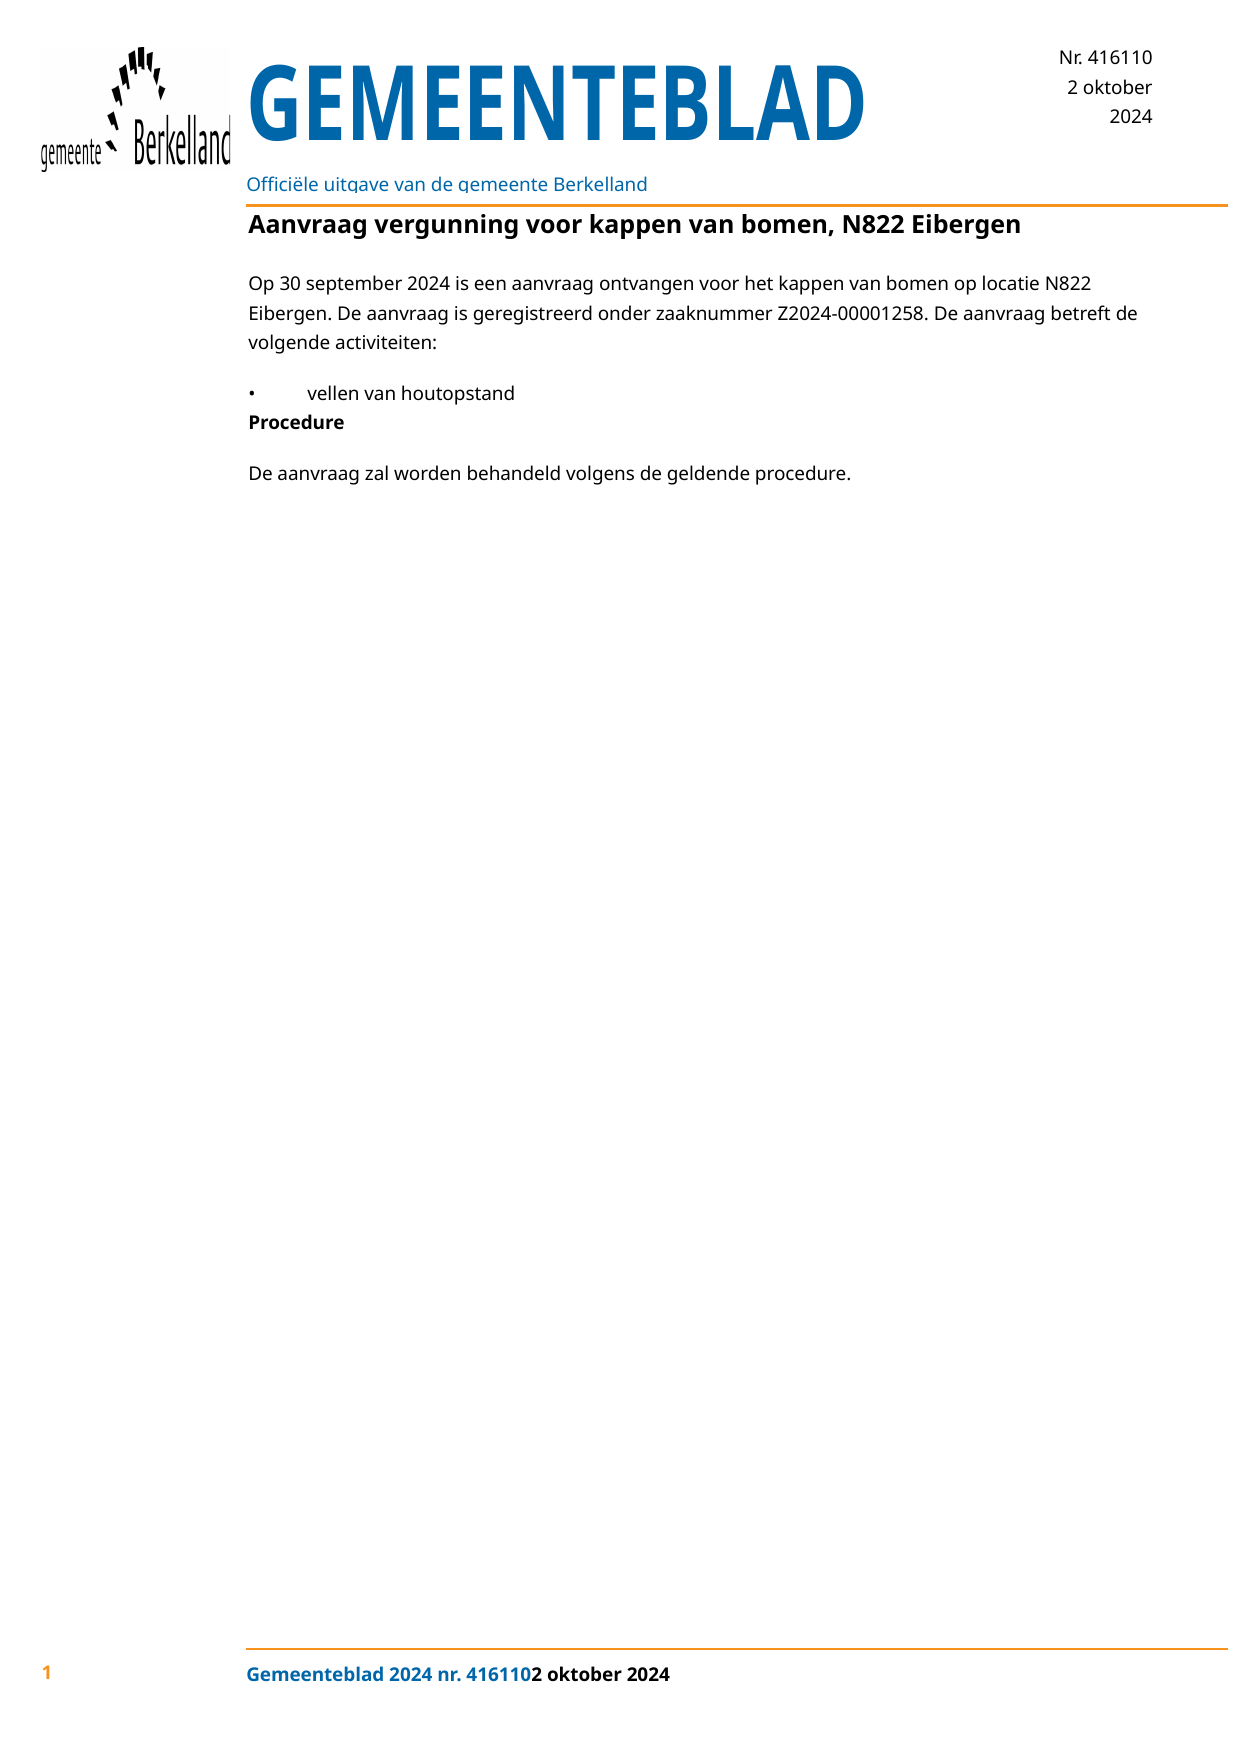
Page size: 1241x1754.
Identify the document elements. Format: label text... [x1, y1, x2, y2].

text Op 30 september 2024 is een aanvraag ontvangen voor het kappen van bomen op locatie N822 Eibergen. De aanvraag is geregistreerd onder zaaknummer Z2024-00001258. De aanvraag betreft de volgende activiteiten: [248, 270, 1152, 355]
text Procedure [248, 409, 1152, 435]
text Aanvraag vergunning voor kappen van bomen, N822 Eibergen [248, 207, 1152, 241]
list vellen van houtopstand [248, 380, 1152, 406]
picture [41, 47, 231, 172]
text De aanvraag zal worden behandeld volgens de geldende procedure. [248, 460, 1152, 486]
